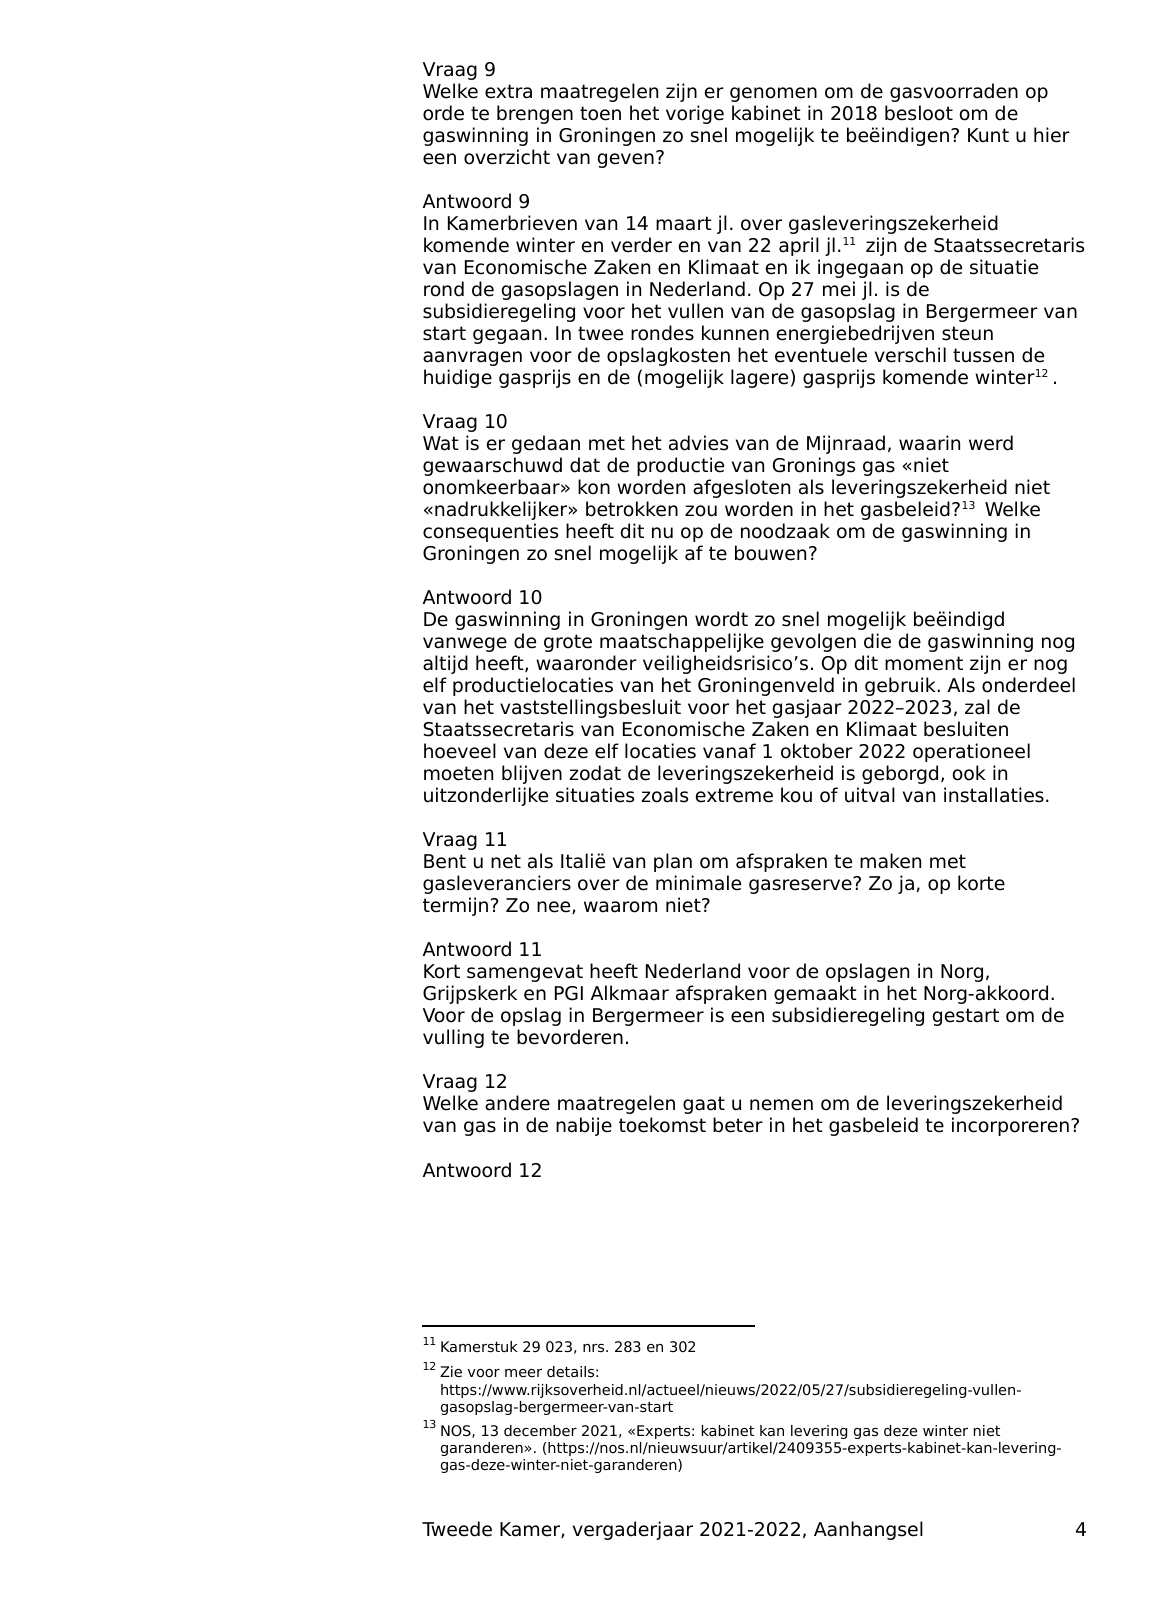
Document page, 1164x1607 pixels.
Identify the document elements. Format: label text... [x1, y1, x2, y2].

text Kamerstuk 29 023, nrs. 283 en 302 [422, 1335, 1087, 1357]
text Zie voor meer details: https://www.rijksoverheid.nl/actueel/nieuws/2022/05/27/subsidieregeling-vullen-gasopslag-bergermeer-van-start [422, 1360, 1087, 1416]
text Antwoord 10 [422, 587, 1087, 609]
text Welke andere maatregelen gaat u nemen om de leveringszekerheid van gas in de nabije toekomst beter in het gasbeleid te incorporeren? [422, 1093, 1087, 1137]
text Wat is er gedaan met het advies van de Mijnraad, waarin werd gewaarschuwd dat de productie van Gronings gas «niet onomkeerbaar» kon worden afgesloten als leveringszekerheid niet «nadrukkelijker» betrokken zou worden in het gasbeleid? Welke consequenties heeft dit nu op de noodzaak om de gaswinning in Groningen zo snel mogelijk af te bouwen? [422, 433, 1087, 565]
text Vraag 9 [422, 59, 1087, 81]
text Vraag 12 [422, 1071, 1087, 1093]
text In Kamerbrieven van 14 maart jl. over gasleveringszekerheid komende winter en verder en van 22 april jl. zijn de Staatssecretaris van Economische Zaken en Klimaat en ik ingegaan op de situatie rond de gasopslagen in Nederland. Op 27 mei jl. is de subsidieregeling voor het vullen van de gasopslag in Bergermeer van start gegaan. In twee rondes kunnen energiebedrijven steun aanvragen voor de opslagkosten het eventuele verschil tussen de huidige gasprijs en de (mogelijk lagere) gasprijs komende winter. [422, 213, 1087, 389]
text Vraag 10 [422, 411, 1087, 433]
text Antwoord 9 [422, 191, 1087, 213]
text Antwoord 11 [422, 939, 1087, 961]
text Antwoord 12 [422, 1159, 1087, 1181]
text Bent u net als Italië van plan om afspraken te maken met gasleveranciers over de minimale gasreserve? Zo ja, op korte termijn? Zo nee, waarom niet? [422, 851, 1087, 917]
text Kort samengevat heeft Nederland voor de opslagen in Norg, Grijpskerk en PGI Alkmaar afspraken gemaakt in het Norg-akkoord. Voor de opslag in Bergermeer is een subsidieregeling gestart om de vulling te bevorderen. [422, 961, 1087, 1049]
text De gaswinning in Groningen wordt zo snel mogelijk beëindigd vanwege de grote maatschappelijke gevolgen die de gaswinning nog altijd heeft, waaronder veiligheidsrisico’s. Op dit moment zijn er nog elf productielocaties van het Groningenveld in gebruik. Als onderdeel van het vaststellingsbesluit voor het gasjaar 2022–2023, zal de Staatssecretaris van Economische Zaken en Klimaat besluiten hoeveel van deze elf locaties vanaf 1 oktober 2022 operationeel moeten blijven zodat de leveringszekerheid is geborgd, ook in uitzonderlijke situaties zoals extreme kou of uitval van installaties. [422, 609, 1087, 807]
text NOS, 13 december 2021, «Experts: kabinet kan levering gas deze winter niet garanderen». (https://nos.nl/nieuwsuur/artikel/2409355-experts-kabinet-kan-levering-gas-deze-winter-niet-garanderen) [422, 1418, 1087, 1474]
text Welke extra maatregelen zijn er genomen om de gasvoorraden op orde te brengen toen het vorige kabinet in 2018 besloot om de gaswinning in Groningen zo snel mogelijk te beëindigen? Kunt u hier een overzicht van geven? [422, 81, 1087, 169]
text Vraag 11 [422, 829, 1087, 851]
